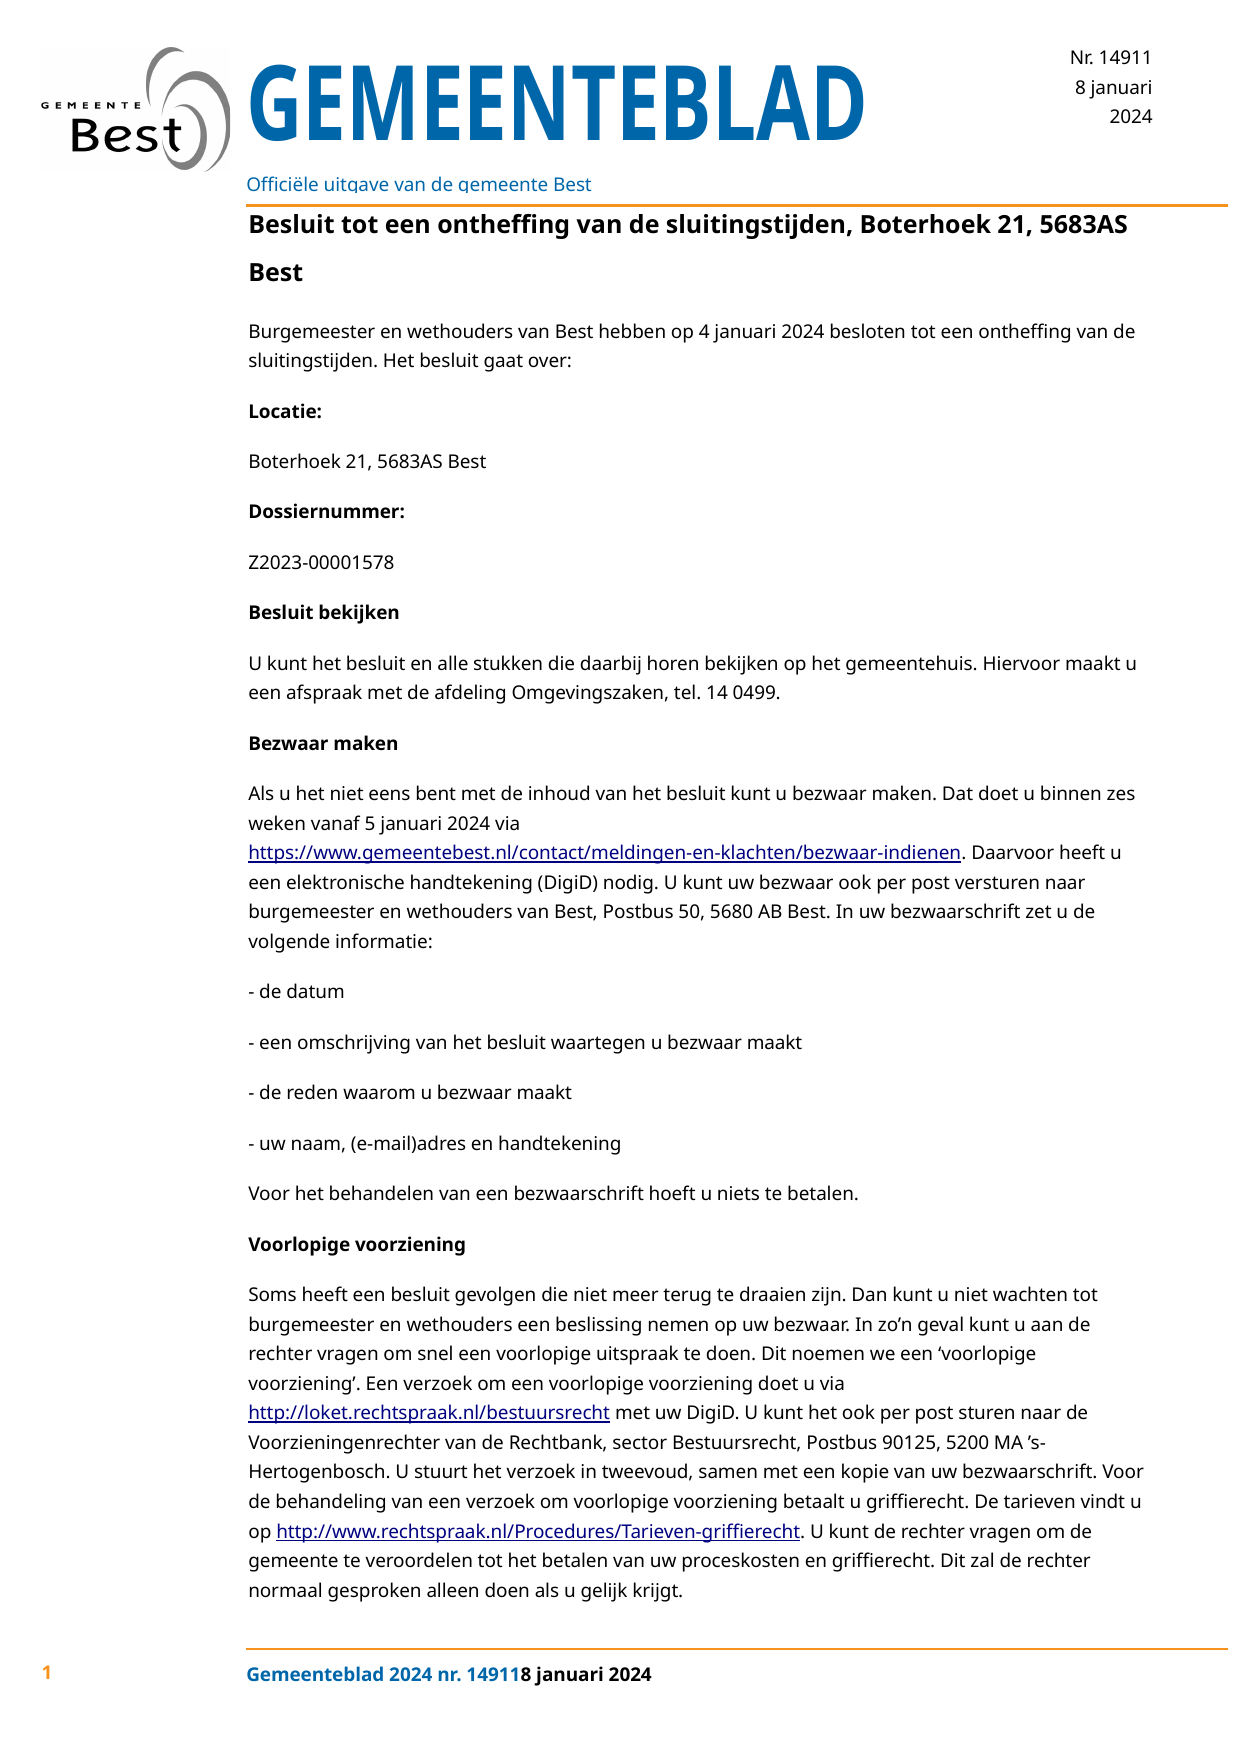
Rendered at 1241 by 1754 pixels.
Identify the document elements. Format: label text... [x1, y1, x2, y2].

text - de datum [248, 979, 1152, 1004]
text Bezwaar maken [248, 730, 1152, 756]
text Locatie: [248, 398, 1152, 424]
text Soms heeft een besluit gevolgen die niet meer terug te draaien zijn. Dan kunt u niet wachten tot burgemeester en wethouders een beslissing nemen op uw bezwaar. In zo’n geval kunt u aan de rechter vragen om snel een voorlopige uitspraak te doen. Dit noemen we een ‘voorlopige voorziening’. Een verzoek om een voorlopige voorziening doet u via http://loket.rechtspraak.nl/bestuursrecht met uw DigiD. U kunt het ook per post sturen naar de Voorzieningenrechter van de Rechtbank, sector Bestuursrecht, Postbus 90125, 5200 MA ’s-Hertogenbosch. U stuurt het verzoek in tweevoud, samen met een kopie van uw bezwaarschrift. Voor de behandeling van een verzoek om voorlopige voorziening betaalt u griffierecht. De tarieven vindt u op http://www.rechtspraak.nl/Procedures/Tarieven-griffierecht. U kunt de rechter vragen om de gemeente te veroordelen tot het betalen van uw proceskosten en griffierecht. Dit zal de rechter normaal gesproken alleen doen als u gelijk krijgt. [248, 1281, 1152, 1603]
text - uw naam, (e-mail)adres en handtekening [248, 1130, 1152, 1156]
picture [41, 47, 231, 172]
text Burgemeester en wethouders van Best hebben op 4 januari 2024 besloten tot een ontheffing van de sluitingstijden. Het besluit gaat over: [248, 318, 1152, 373]
text Dossiernummer: [248, 499, 1152, 524]
text Besluit tot een ontheffing van de sluitingstijden, Boterhoek 21, 5683AS Best [248, 207, 1152, 288]
text Boterhoek 21, 5683AS Best [248, 448, 1152, 474]
text Als u het niet eens bent met de inhoud van het besluit kunt u bezwaar maken. Dat doet u binnen zes weken vanaf 5 januari 2024 via https://www.gemeentebest.nl/contact/meldingen-en-klachten/bezwaar-indienen. Daarvoor heeft u een elektronische handtekening (DigiD) nodig. U kunt uw bezwaar ook per post versturen naar burgemeester en wethouders van Best, Postbus 50, 5680 AB Best. In uw bezwaarschrift zet u de volgende informatie: [248, 780, 1152, 954]
text - een omschrijving van het besluit waartegen u bezwaar maakt [248, 1029, 1152, 1055]
text Besluit bekijken [248, 599, 1152, 625]
text - de reden waarom u bezwaar maakt [248, 1079, 1152, 1105]
text Voorlopige voorziening [248, 1231, 1152, 1257]
text Voor het behandelen van een bezwaarschrift hoeft u niets te betalen. [248, 1180, 1152, 1206]
text Z2023-00001578 [248, 549, 1152, 575]
text U kunt het besluit en alle stukken die daarbij horen bekijken op het gemeentehuis. Hiervoor maakt u een afspraak met de afdeling Omgevingszaken, tel. 14 0499. [248, 650, 1152, 705]
